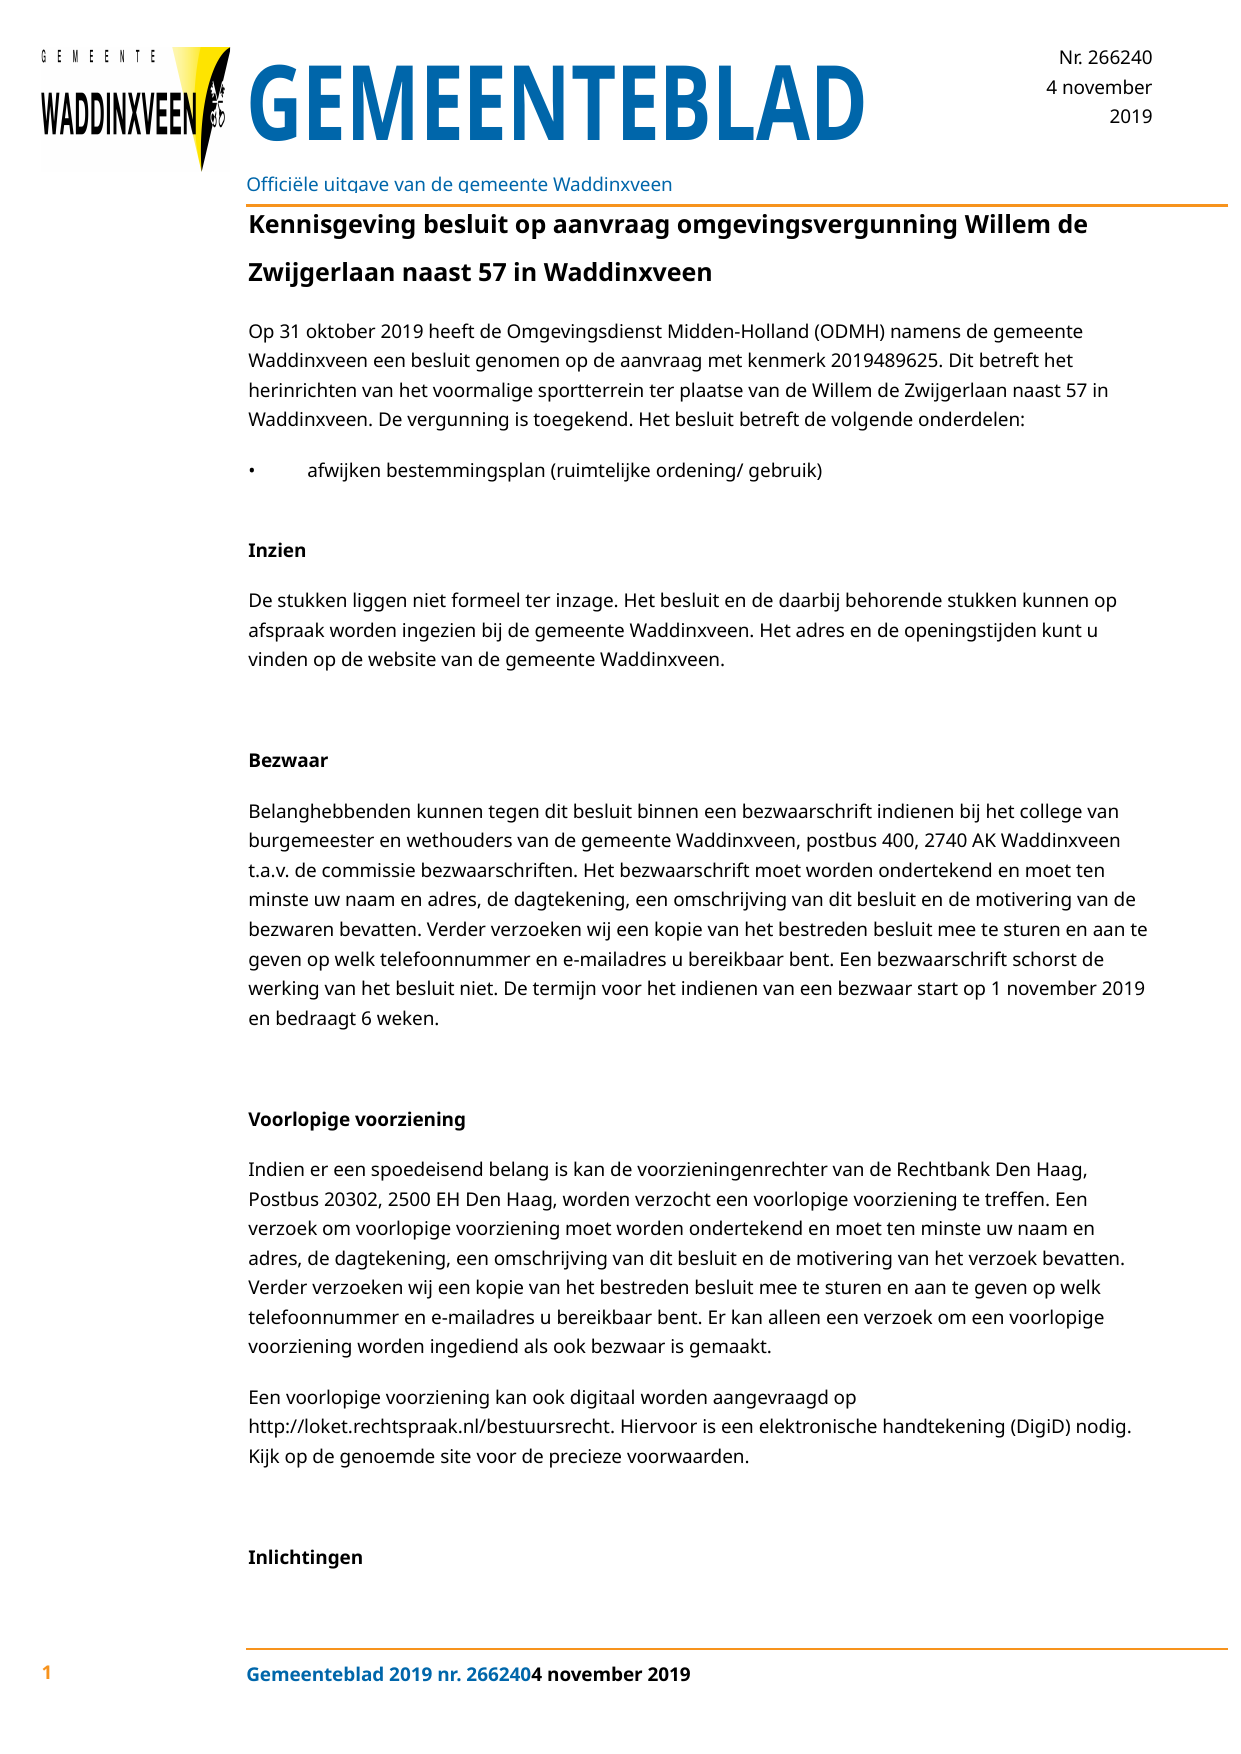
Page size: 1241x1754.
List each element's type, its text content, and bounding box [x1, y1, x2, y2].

text Een voorlopige voorziening kan ook digitaal worden aangevraagd op http://loket.rechtspraak.nl/bestuursrecht. Hiervoor is een elektronische handtekening (DigiD) nodig. Kijk op de genoemde site voor de precieze voorwaarden. [248, 1384, 1152, 1469]
text Op 31 oktober 2019 heeft de Omgevingsdienst Midden-Holland (ODMH) namens de gemeente Waddinxveen een besluit genomen op de aanvraag met kenmerk 2019489625. Dit betreft het herinrichten van het voormalige sportterrein ter plaatse van de Willem de Zwijgerlaan naast 57 in Waddinxveen. De vergunning is toegekend. Het besluit betreft de volgende onderdelen: [248, 318, 1152, 432]
text Inlichtingen [248, 1544, 1152, 1570]
text Belanghebbenden kunnen tegen dit besluit binnen een bezwaarschrift indienen bij het college van burgemeester en wethouders van de gemeente Waddinxveen, postbus 400, 2740 AK Waddinxveen t.a.v. de commissie bezwaarschriften. Het bezwaarschrift moet worden ondertekend en moet ten minste uw naam en adres, de dagtekening, een omschrijving van dit besluit en de motivering van de bezwaren bevatten. Verder verzoeken wij een kopie van het bestreden besluit mee te sturen en aan te geven op welk telefoonnummer en e-mailadres u bereikbaar bent. Een bezwaarschrift schorst de werking van het besluit niet. De termijn voor het indienen van een bezwaar start op 1 november 2019 en bedraagt 6 weken. [248, 798, 1152, 1031]
text Inzien [248, 537, 1152, 563]
picture [41, 47, 231, 172]
text Voorlopige voorziening [248, 1106, 1152, 1132]
text Bezwaar [248, 747, 1152, 773]
text Indien er een spoedeisend belang is kan de voorzieningenrechter van de Rechtbank Den Haag, Postbus 20302, 2500 EH Den Haag, worden verzocht een voorlopige voorziening te treffen. Een verzoek om voorlopige voorziening moet worden ondertekend en moet ten minste uw naam en adres, de dagtekening, een omschrijving van dit besluit en de motivering van het verzoek bevatten. Verder verzoeken wij een kopie van het bestreden besluit mee te sturen en aan te geven op welk telefoonnummer en e-mailadres u bereikbaar bent. Er kan alleen een verzoek om een voorlopige voorziening worden ingediend als ook bezwaar is gemaakt. [248, 1156, 1152, 1359]
text De stukken liggen niet formeel ter inzage. Het besluit en de daarbij behorende stukken kunnen op afspraak worden ingezien bij de gemeente Waddinxveen. Het adres en de openingstijden kunt u vinden op de website van de gemeente Waddinxveen. [248, 587, 1152, 672]
text Kennisgeving besluit op aanvraag omgevingsvergunning Willem de Zwijgerlaan naast 57 in Waddinxveen [248, 207, 1152, 288]
list afwijken bestemmingsplan (ruimtelijke ordening/ gebruik) [248, 457, 1152, 483]
